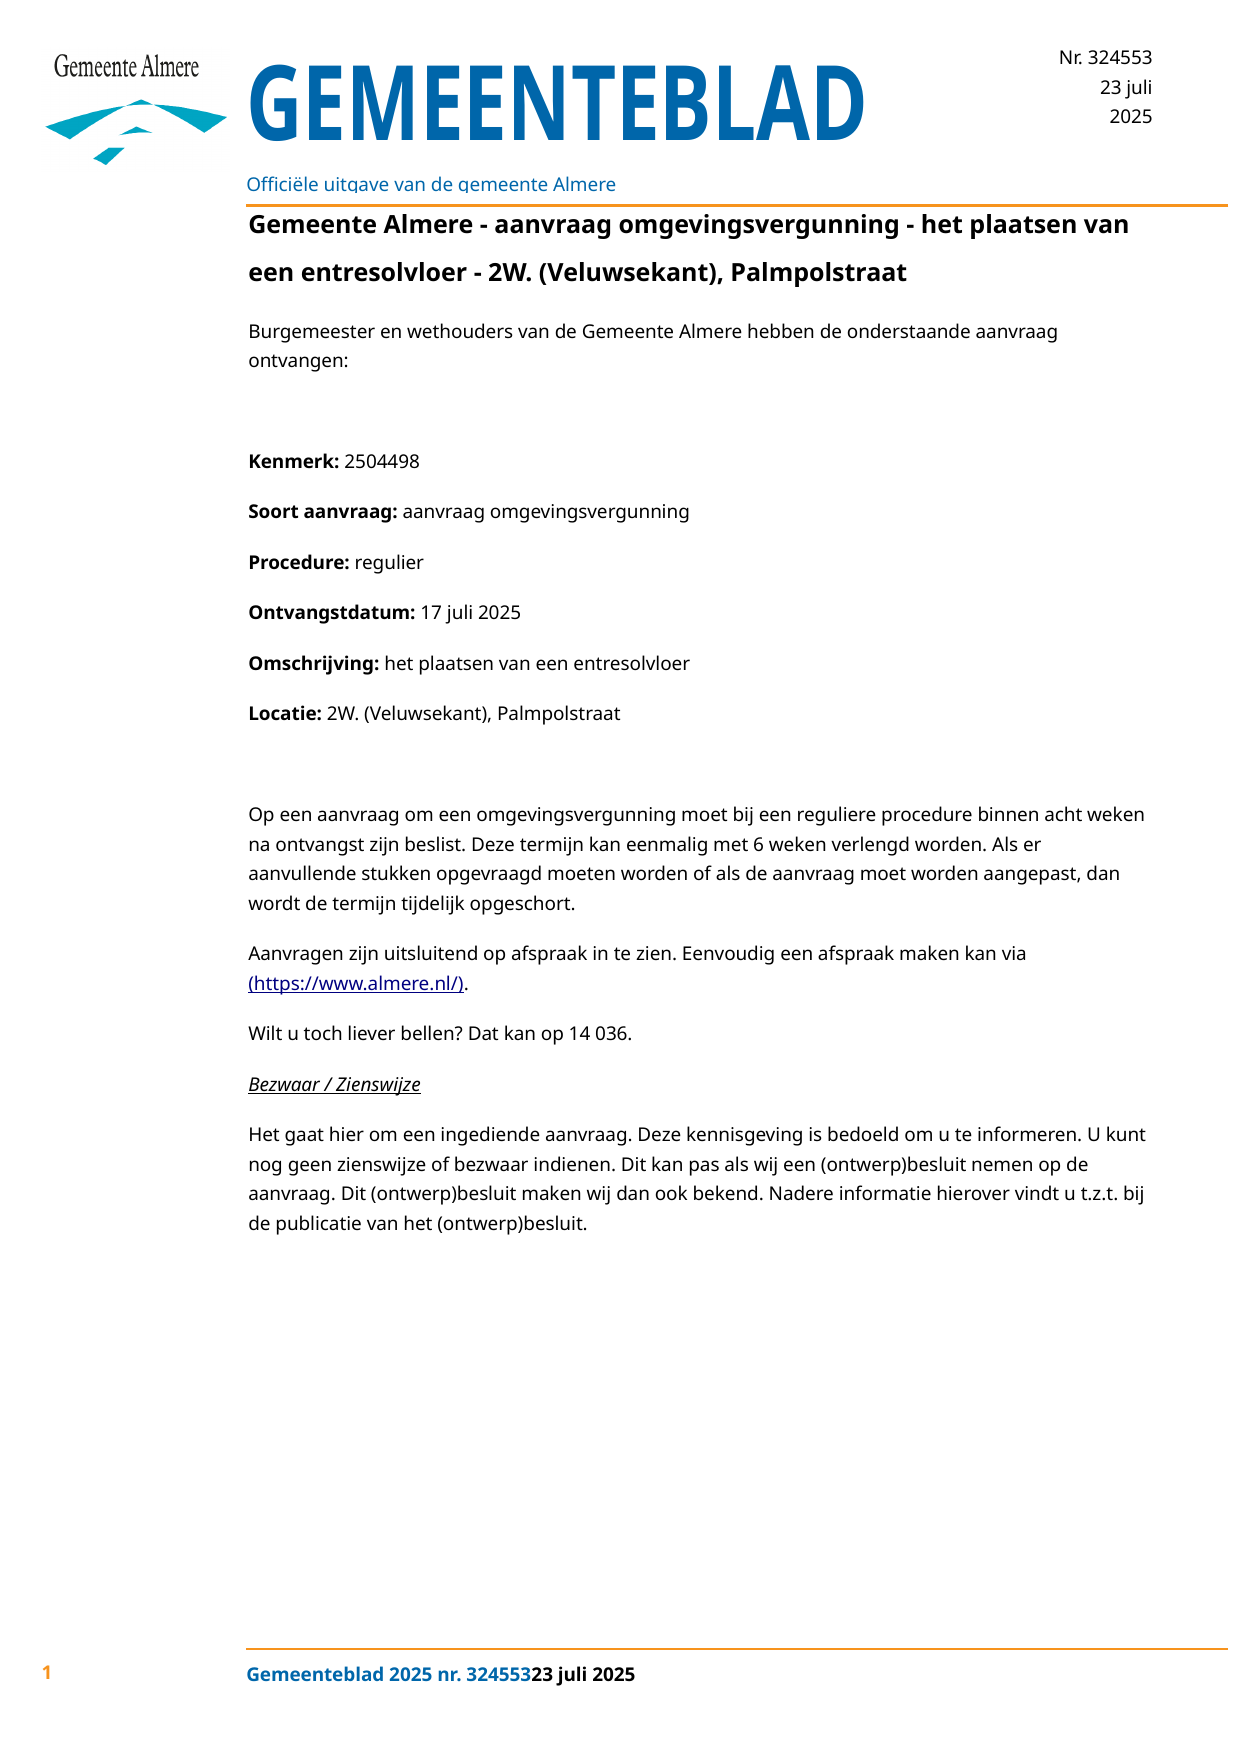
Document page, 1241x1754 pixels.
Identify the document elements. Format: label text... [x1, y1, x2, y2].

text Het gaat hier om een ingediende aanvraag. Deze kennisgeving is bedoeld om u te informeren. U kunt nog geen zienswijze of bezwaar indienen. Dit kan pas als wij een (ontwerp)besluit nemen op de aanvraag. Dit (ontwerp)besluit maken wij dan ook bekend. Nadere informatie hierover vindt u t.z.t. bij de publicatie van het (ontwerp)besluit. [248, 1121, 1152, 1236]
text Ontvangstdatum: 17 juli 2025 [248, 599, 1152, 625]
text Burgemeester en wethouders van de Gemeente Almere hebben de onderstaande aanvraag ontvangen: [248, 318, 1152, 373]
text Procedure: regulier [248, 549, 1152, 575]
text Bezwaar / Zienswijze [248, 1071, 1152, 1097]
picture [41, 47, 231, 172]
text Soort aanvraag: aanvraag omgevingsvergunning [248, 499, 1152, 524]
text Locatie: 2W. (Veluwsekant), Palmpolstraat [248, 700, 1152, 726]
text Omschrijving: het plaatsen van een entresolvloer [248, 650, 1152, 676]
text Kenmerk: 2504498 [248, 448, 1152, 474]
text Wilt u toch liever bellen? Dat kan op 14 036. [248, 1020, 1152, 1046]
text Gemeente Almere - aanvraag omgevingsvergunning - het plaatsen van een entresolvloer - 2W. (Veluwsekant), Palmpolstraat [248, 207, 1152, 288]
text Aanvragen zijn uitsluitend op afspraak in te zien. Eenvoudig een afspraak maken kan via (https://www.almere.nl/). [248, 940, 1152, 996]
text Op een aanvraag om een omgevingsvergunning moet bij een reguliere procedure binnen acht weken na ontvangst zijn beslist. Deze termijn kan eenmalig met 6 weken verlengd worden. Als er aanvullende stukken opgevraagd moeten worden of als de aanvraag moet worden aangepast, dan wordt de termijn tijdelijk opgeschort. [248, 801, 1152, 916]
